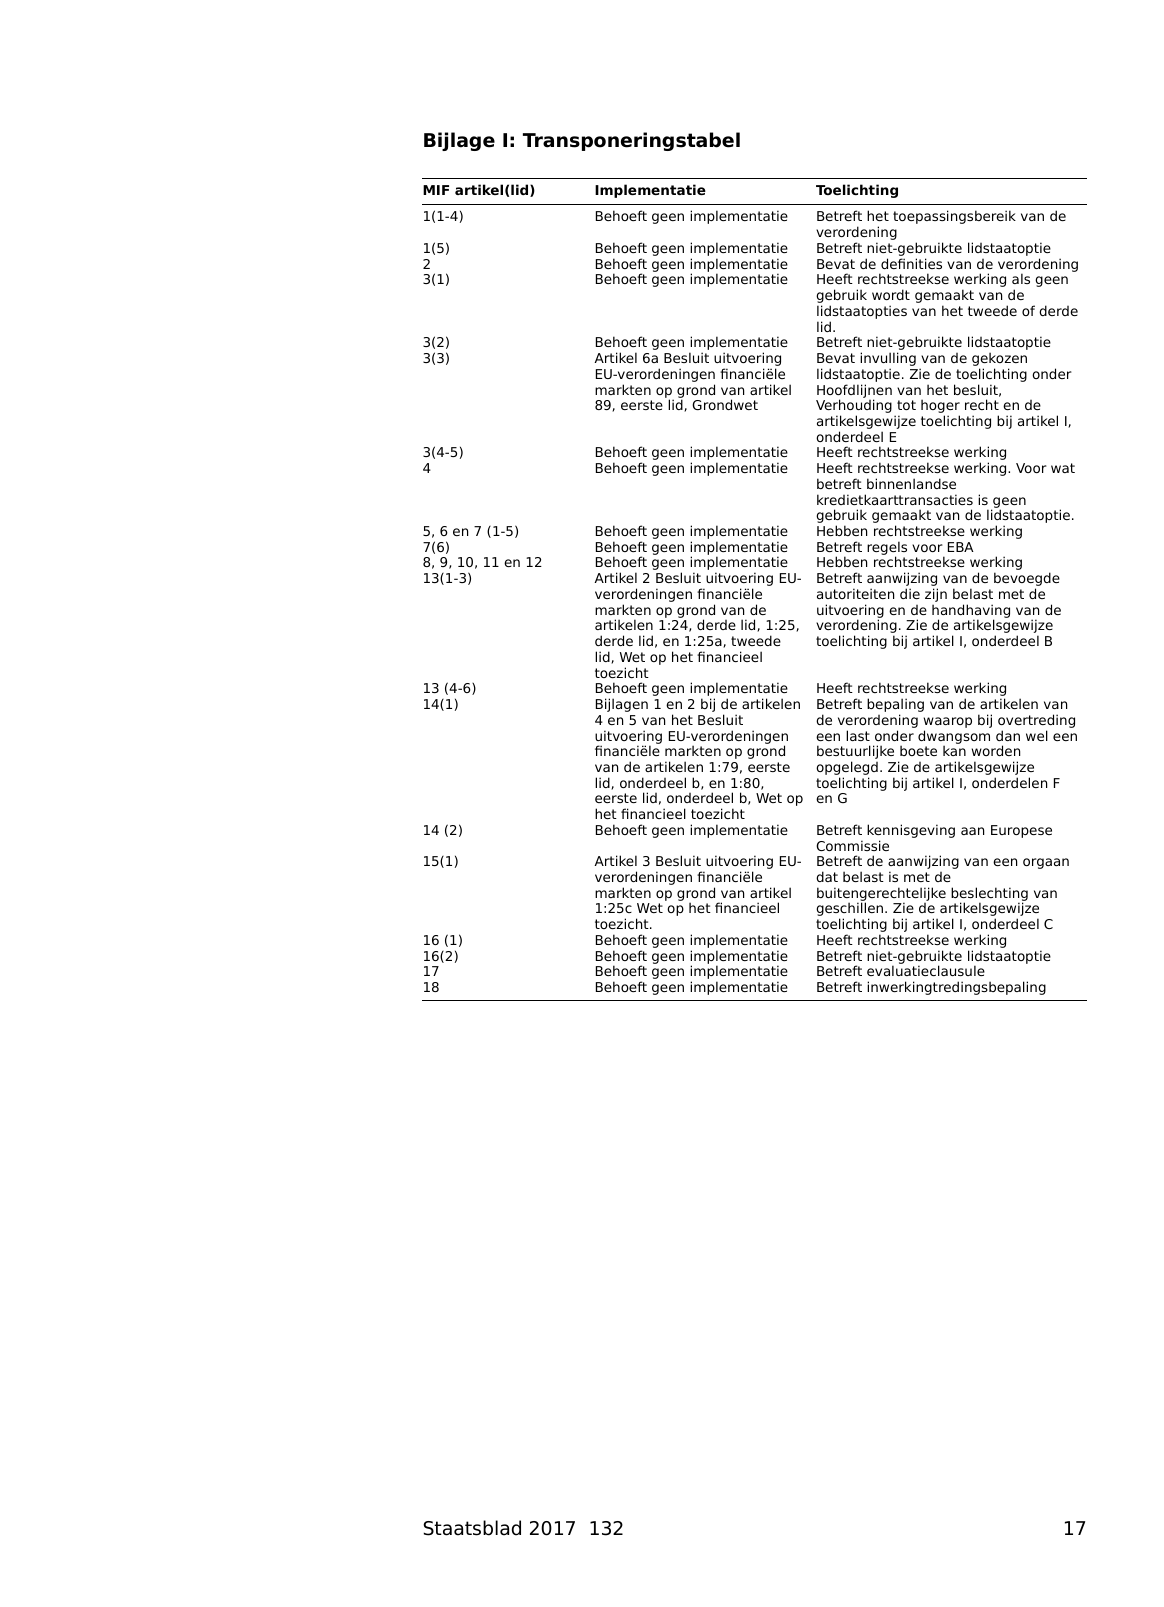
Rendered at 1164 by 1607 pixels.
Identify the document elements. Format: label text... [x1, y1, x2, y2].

table_cell Behoeft geen implementatie [588, 461, 810, 524]
table_cell Behoeft geen implementatie [588, 933, 810, 948]
table_cell Behoeft geen implementatie [588, 949, 810, 964]
table_header Implementatie [588, 179, 810, 203]
table_cell Behoeft geen implementatie [588, 445, 810, 461]
table_cell Bevat de definities van de verordening [810, 256, 1087, 272]
table_cell Behoeft geen implementatie [588, 555, 810, 571]
table_cell Betreft aanwijzing van de bevoegde autoriteiten die zijn belast met de uitvoering en de handhaving van de verordening. Zie de artikelsgewijze toelichting bij artikel I, onderdeel B [810, 571, 1087, 681]
table_cell Betreft bepaling van de artikelen van de verordening waarop bij overtreding een last onder dwangsom dan wel een bestuurlijke boete kan worden opgelegd. Zie de artikelsgewijze toelichting bij artikel I, onderdelen F en G [810, 697, 1087, 823]
table_cell 16(2) [422, 949, 588, 964]
table_cell Behoeft geen implementatie [588, 823, 810, 854]
table_cell 18 [422, 980, 588, 1000]
table_cell 7(6) [422, 540, 588, 555]
table_cell Heeft rechtstreekse werking [810, 681, 1087, 697]
table_cell Hebben rechtstreekse werking [810, 555, 1087, 571]
table_cell Behoeft geen implementatie [588, 241, 810, 256]
table_cell 4 [422, 461, 588, 524]
table_cell Bijlagen 1 en 2 bij de artikelen 4 en 5 van het Besluit uitvoering EU-verordeningen financiële markten op grond van de artikelen 1:79, eerste lid, onderdeel b, en 1:80, eerste lid, onderdeel b, Wet op het financieel toezicht [588, 697, 810, 823]
table_cell 3(4-5) [422, 445, 588, 461]
table_cell Bevat invulling van de gekozen lidstaatoptie. Zie de toelichting onder Hoofdlijnen van het besluit, Verhouding tot hoger recht en de artikelsgewijze toelichting bij artikel I, onderdeel E [810, 351, 1087, 445]
table_cell Behoeft geen implementatie [588, 335, 810, 351]
table_cell Behoeft geen implementatie [588, 681, 810, 697]
table_cell 5, 6 en 7 (1-5) [422, 524, 588, 539]
table_cell Heeft rechtstreekse werking [810, 933, 1087, 948]
table_cell 16 (1) [422, 933, 588, 948]
table_cell 8, 9, 10, 11 en 12 [422, 555, 588, 571]
table_cell 1(1-4) [422, 205, 588, 241]
table_cell 3(3) [422, 351, 588, 445]
subtitle Bijlage I: Transponeringstabel [422, 130, 1087, 152]
table_cell Betreft het toepassingsbereik van de verordening [810, 205, 1087, 241]
table_cell 13 (4-6) [422, 681, 588, 697]
table_cell Betreft regels voor EBA [810, 540, 1087, 555]
table_cell Betreft niet-gebruikte lidstaatoptie [810, 949, 1087, 964]
table_cell 13(1-3) [422, 571, 588, 681]
table_cell Hebben rechtstreekse werking [810, 524, 1087, 539]
table_cell Behoeft geen implementatie [588, 524, 810, 539]
table_cell Behoeft geen implementatie [588, 205, 810, 241]
table_header MIF artikel(lid) [422, 179, 588, 203]
table_cell Betreft kennisgeving aan Europese Commissie [810, 823, 1087, 854]
table_cell Behoeft geen implementatie [588, 272, 810, 335]
table_cell 3(1) [422, 272, 588, 335]
table_cell 14 (2) [422, 823, 588, 854]
table_cell 2 [422, 256, 588, 272]
table_cell Heeft rechtstreekse werking als geen gebruik wordt gemaakt van de lidstaatopties van het tweede of derde lid. [810, 272, 1087, 335]
table_cell 3(2) [422, 335, 588, 351]
table_cell Behoeft geen implementatie [588, 980, 810, 1000]
table_cell Betreft inwerkingtredingsbepaling [810, 980, 1087, 1000]
table_cell Heeft rechtstreekse werking. Voor wat betreft binnenlandse kredietkaarttransacties is geen gebruik gemaakt van de lidstaatoptie. [810, 461, 1087, 524]
table_cell Betreft evaluatieclausule [810, 964, 1087, 980]
table_cell Behoeft geen implementatie [588, 540, 810, 555]
table_cell 17 [422, 964, 588, 980]
table_cell Behoeft geen implementatie [588, 256, 810, 272]
table_cell Artikel 2 Besluit uitvoering EU-verordeningen financiële markten op grond van de artikelen 1:24, derde lid, 1:25, derde lid, en 1:25a, tweede lid, Wet op het financieel toezicht [588, 571, 810, 681]
table_cell 1(5) [422, 241, 588, 256]
table_cell Artikel 3 Besluit uitvoering EU-verordeningen financiële markten op grond van artikel 1:25c Wet op het financieel toezicht. [588, 854, 810, 933]
table_cell Betreft de aanwijzing van een orgaan dat belast is met de buitengerechtelijke beslechting van geschillen. Zie de artikelsgewijze toelichting bij artikel I, onderdeel C [810, 854, 1087, 933]
table_cell 14(1) [422, 697, 588, 823]
table_header Toelichting [810, 179, 1087, 203]
table_cell Artikel 6a Besluit uitvoering EU-verordeningen financiële markten op grond van artikel 89, eerste lid, Grondwet [588, 351, 810, 445]
table_cell Behoeft geen implementatie [588, 964, 810, 980]
table_cell Heeft rechtstreekse werking [810, 445, 1087, 461]
table_cell Betreft niet-gebruikte lidstaatoptie [810, 335, 1087, 351]
table_cell 15(1) [422, 854, 588, 933]
table_cell Betreft niet-gebruikte lidstaatoptie [810, 241, 1087, 256]
